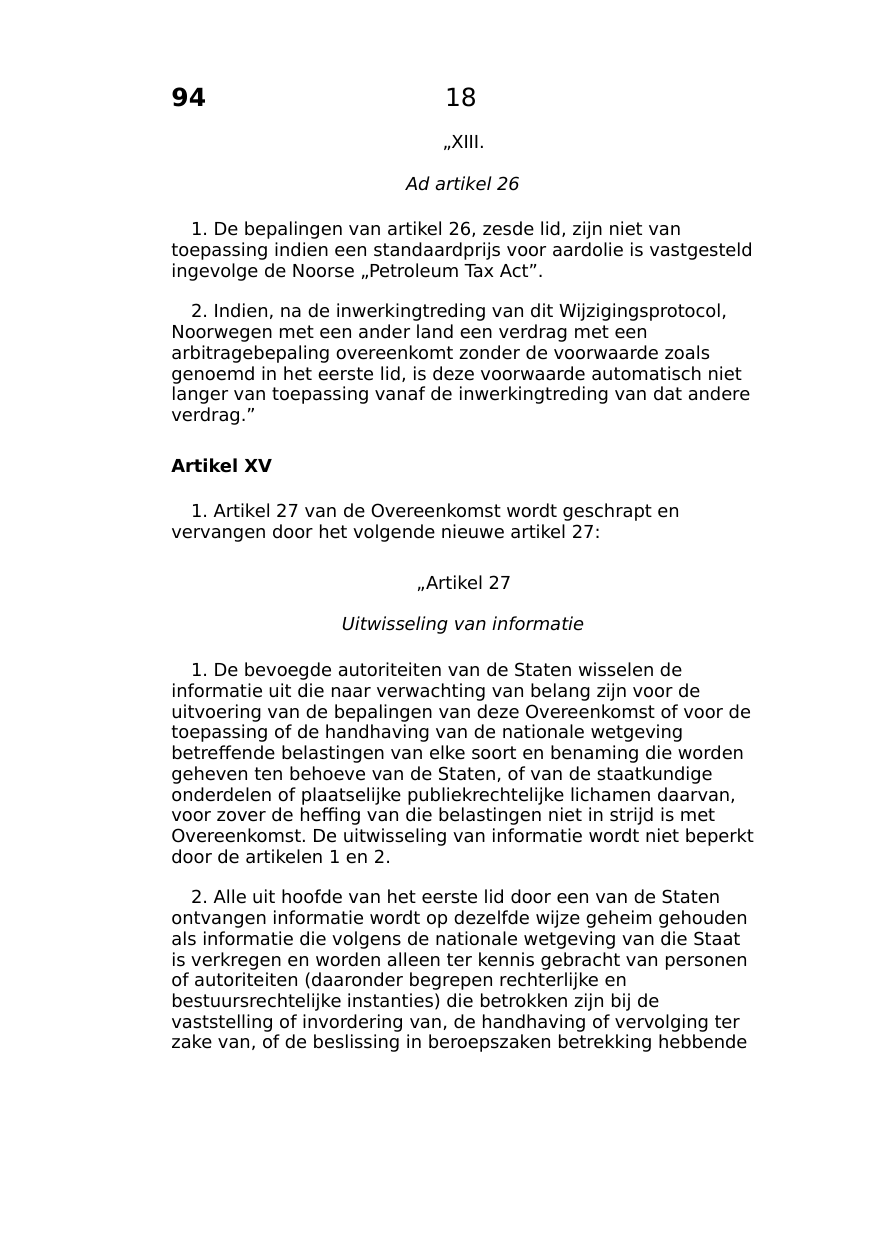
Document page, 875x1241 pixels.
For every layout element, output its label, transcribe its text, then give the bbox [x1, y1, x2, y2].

subtitle Artikel XV [171, 456, 756, 476]
text 1. Artikel 27 van de Overeenkomst wordt geschrapt en vervangen door het volgende nieuwe artikel 27: [171, 501, 756, 543]
subtitle „XIII. Ad artikel 26 [171, 132, 756, 194]
subtitle „Artikel 27 Uitwisseling van informatie [171, 573, 756, 635]
text 1. De bepalingen van artikel 26, zesde lid, zijn niet van toepassing indien een standaardprijs voor aardolie is vastgesteld ingevolge de Noorse „Petroleum Tax Act”. [171, 219, 756, 281]
text 2. Indien, na de inwerkingtreding van dit Wijzigingsprotocol, Noorwegen met een ander land een verdrag met een arbitragebepaling overeenkomt zonder de voorwaarde zoals genoemd in het eerste lid, is deze voorwaarde automatisch niet langer van toepassing vanaf de inwerkingtreding van dat andere verdrag.” [171, 301, 756, 426]
text 2. Alle uit hoofde van het eerste lid door een van de Staten ontvangen informatie wordt op dezelfde wijze geheim gehouden als informatie die volgens de nationale wetgeving van die Staat is verkregen en worden alleen ter kennis gebracht van personen of autoriteiten (daaronder begrepen rechterlijke en bestuursrechtelijke instanties) die betrokken zijn bij de vaststelling of invordering van, de handhaving of vervolging ter zake van, of de beslissing in beroepszaken betrekking hebbende [171, 887, 756, 1053]
text 1. De bevoegde autoriteiten van de Staten wisselen de informatie uit die naar verwachting van belang zijn voor de uitvoering van de bepalingen van deze Overeenkomst of voor de toepassing of de handhaving van de nationale wetgeving betreffende belastingen van elke soort en benaming die worden geheven ten behoeve van de Staten, of van de staatkundige onderdelen of plaatselijke publiekrechtelijke lichamen daarvan, voor zover de heffing van die belastingen niet in strijd is met Overeenkomst. De uitwisseling van informatie wordt niet beperkt door de artikelen 1 en 2. [171, 660, 756, 867]
